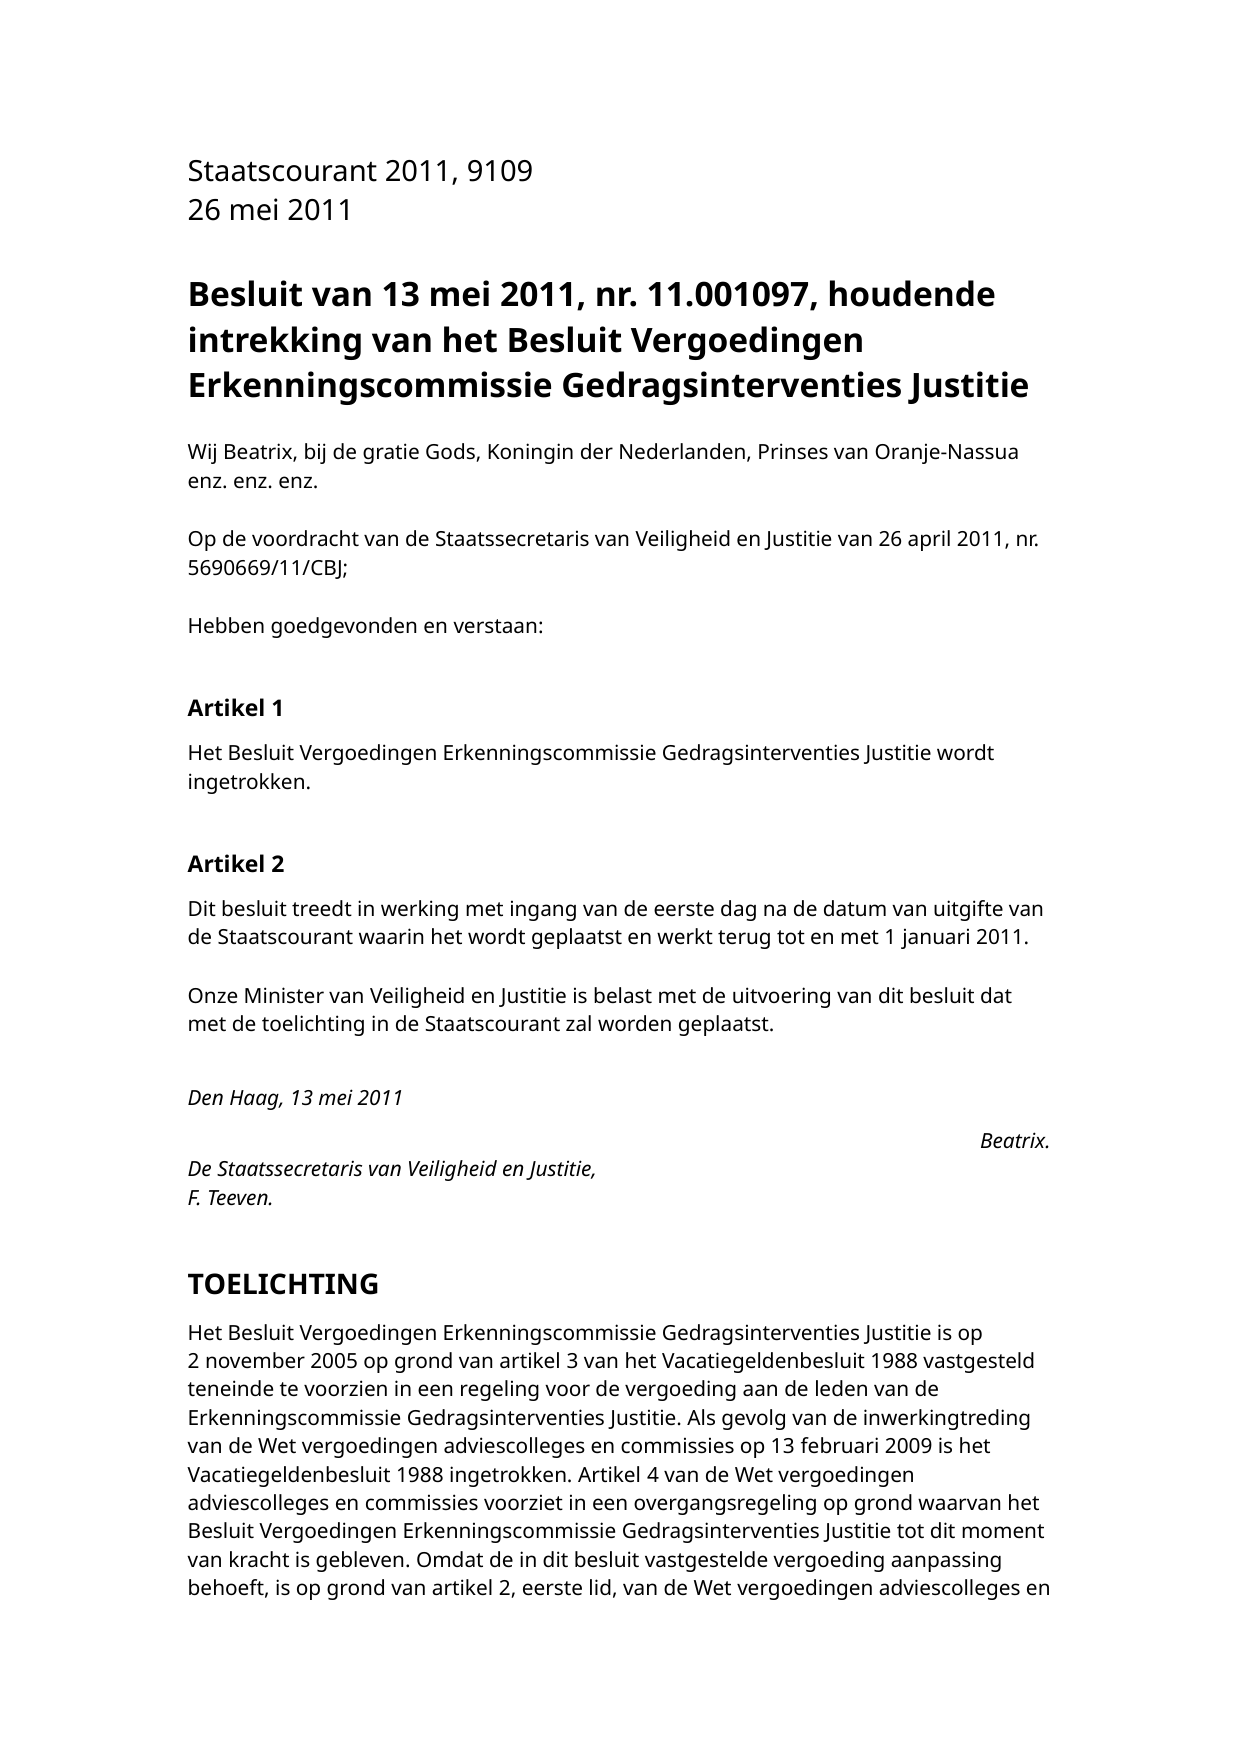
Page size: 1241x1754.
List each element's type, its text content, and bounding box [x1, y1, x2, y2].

subtitle Artikel 1 [187, 692, 1053, 723]
subtitle Besluit van 13 mei 2011, nr. 11.001097, houdende intrekking van het Besluit Vergoedingen Erkenningscommissie Gedragsinterventies Justitie [187, 271, 1053, 407]
subtitle Artikel 2 [187, 848, 1053, 879]
text Op de voordracht van de Staatssecretaris van Veiligheid en Justitie van 26 april 2011, nr. 5690669/11/CBJ; [187, 524, 1053, 581]
text Het Besluit Vergoedingen Erkenningscommissie Gedragsinterventies Justitie is op 2 november 2005 op grond van artikel 3 van het Vacatiegeldenbesluit 1988 vastgesteld teneinde te voorzien in een regeling voor de vergoeding aan de leden van de Erkenningscommissie Gedragsinterventies Justitie. Als gevolg van de inwerkingtreding van de Wet vergoedingen adviescolleges en commissies op 13 februari 2009 is het Vacatiegeldenbesluit 1988 ingetrokken. Artikel 4 van de Wet vergoedingen adviescolleges en commissies voorziet in een overgangsregeling op grond waarvan het Besluit Vergoedingen Erkenningscommissie Gedragsinterventies Justitie tot dit moment van kracht is gebleven. Omdat de in dit besluit vastgestelde vergoeding aanpassing behoeft, is op grond van artikel 2, eerste lid, van de Wet vergoedingen adviescolleges en [187, 1318, 1053, 1602]
text Staatscourant 2011, 9109 [187, 150, 1053, 190]
text De Staatssecretaris van Veiligheid en Justitie, [187, 1154, 1053, 1183]
text Den Haag, 13 mei 2011 [187, 1083, 1053, 1111]
text Het Besluit Vergoedingen Erkenningscommissie Gedragsinterventies Justitie wordt ingetrokken. [187, 738, 1053, 795]
text F. Teeven. [187, 1183, 1053, 1211]
text Wij Beatrix, bij de gratie Gods, Koningin der Nederlanden, Prinses van Oranje-Nassua enz. enz. enz. [187, 437, 1053, 494]
text Dit besluit treedt in werking met ingang van de eerste dag na de datum van uitgifte van de Staatscourant waarin het wordt geplaatst en werkt terug tot en met 1 januari 2011. [187, 894, 1053, 951]
text Hebben goedgevonden en verstaan: [187, 611, 1053, 639]
subtitle TOELICHTING [187, 1264, 1053, 1303]
text 26 mei 2011 [187, 190, 1053, 229]
text Beatrix. [187, 1126, 1053, 1154]
text Onze Minister van Veiligheid en Justitie is belast met de uitvoering van dit besluit dat met de toelichting in de Staatscourant zal worden geplaatst. [187, 981, 1053, 1038]
